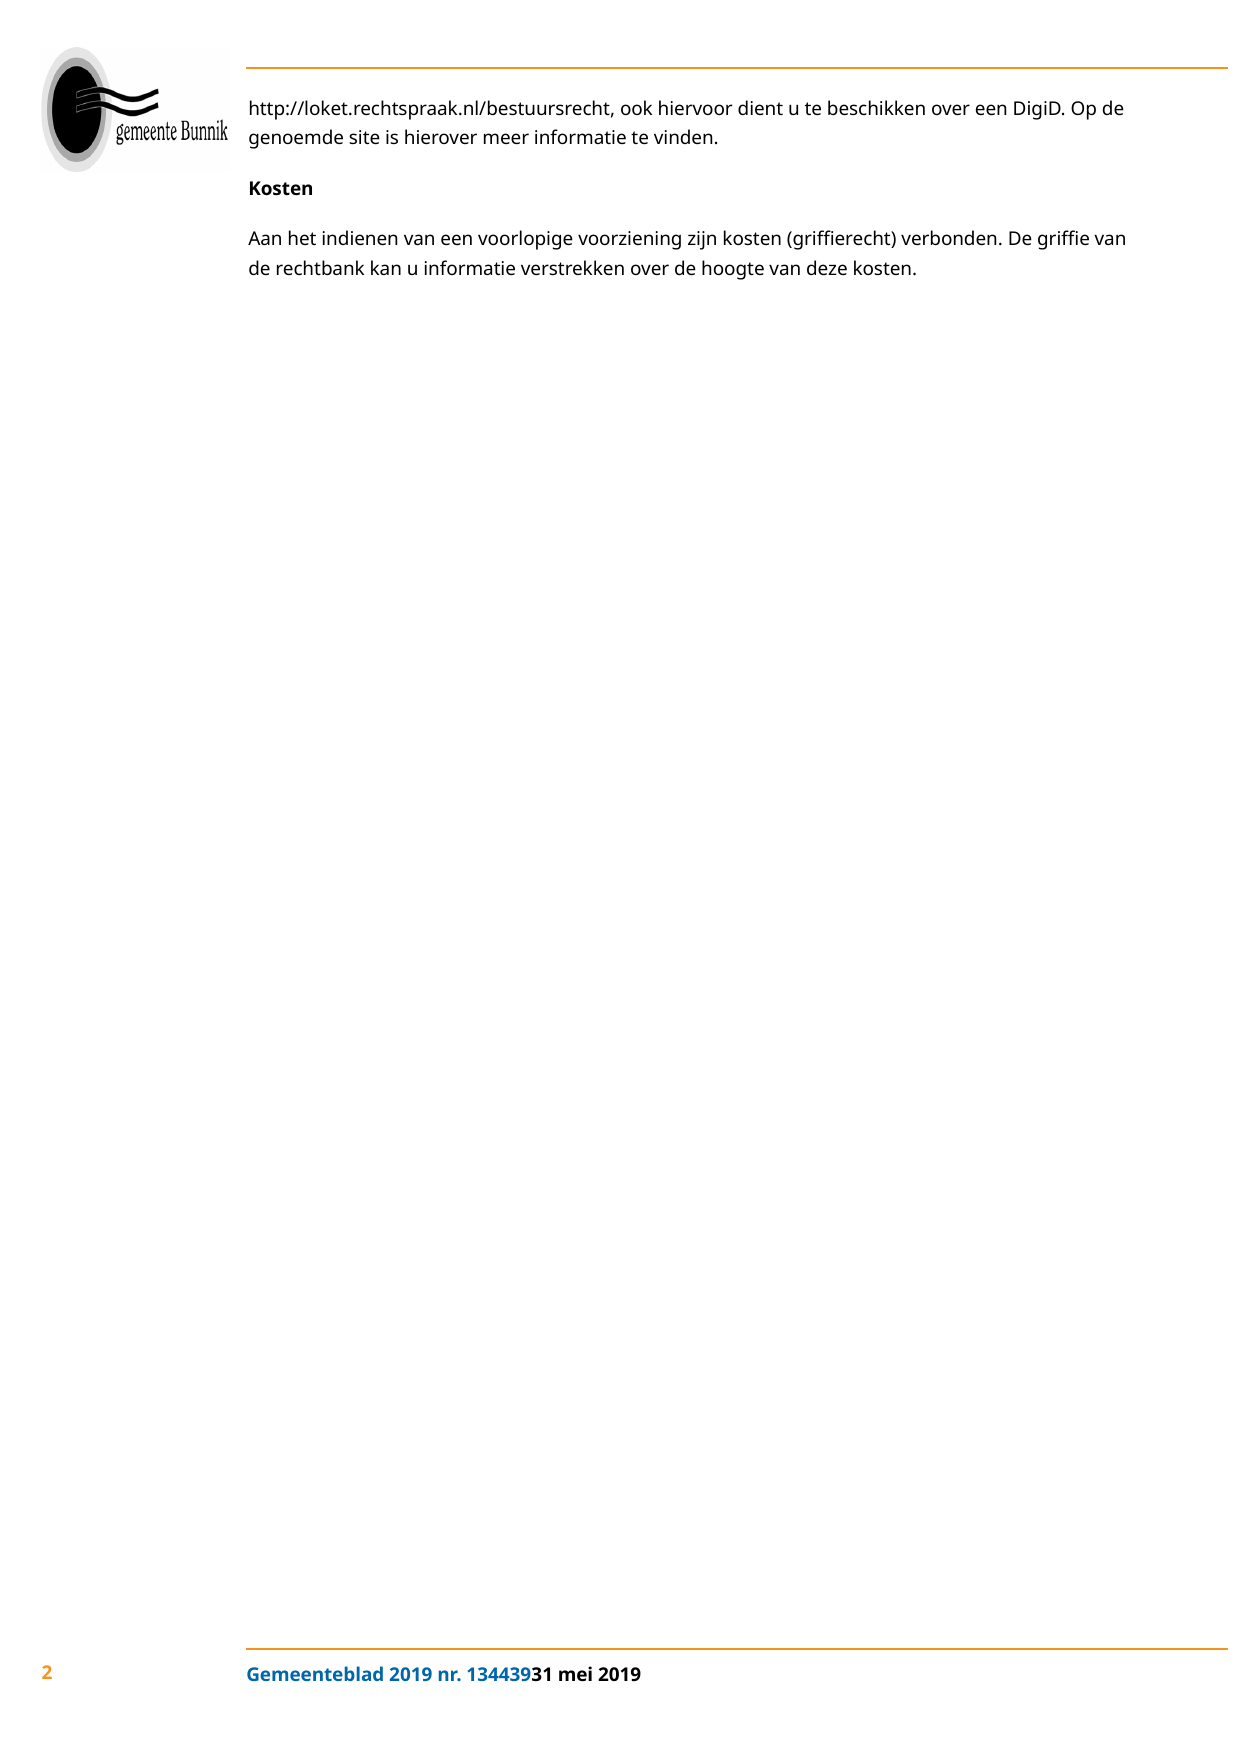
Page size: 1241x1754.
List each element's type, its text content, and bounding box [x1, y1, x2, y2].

text Kosten [248, 175, 1152, 201]
text Aan het indienen van een voorlopige voorziening zijn kosten (griffierecht) verbonden. De griffie van de rechtbank kan u informatie verstrekken over de hoogte van deze kosten. [248, 225, 1152, 281]
text http://loket.rechtspraak.nl/bestuursrecht, ook hiervoor dient u te beschikken over een DigiD. Op de genoemde site is hierover meer informatie te vinden. [248, 95, 1152, 150]
picture [41, 47, 231, 172]
